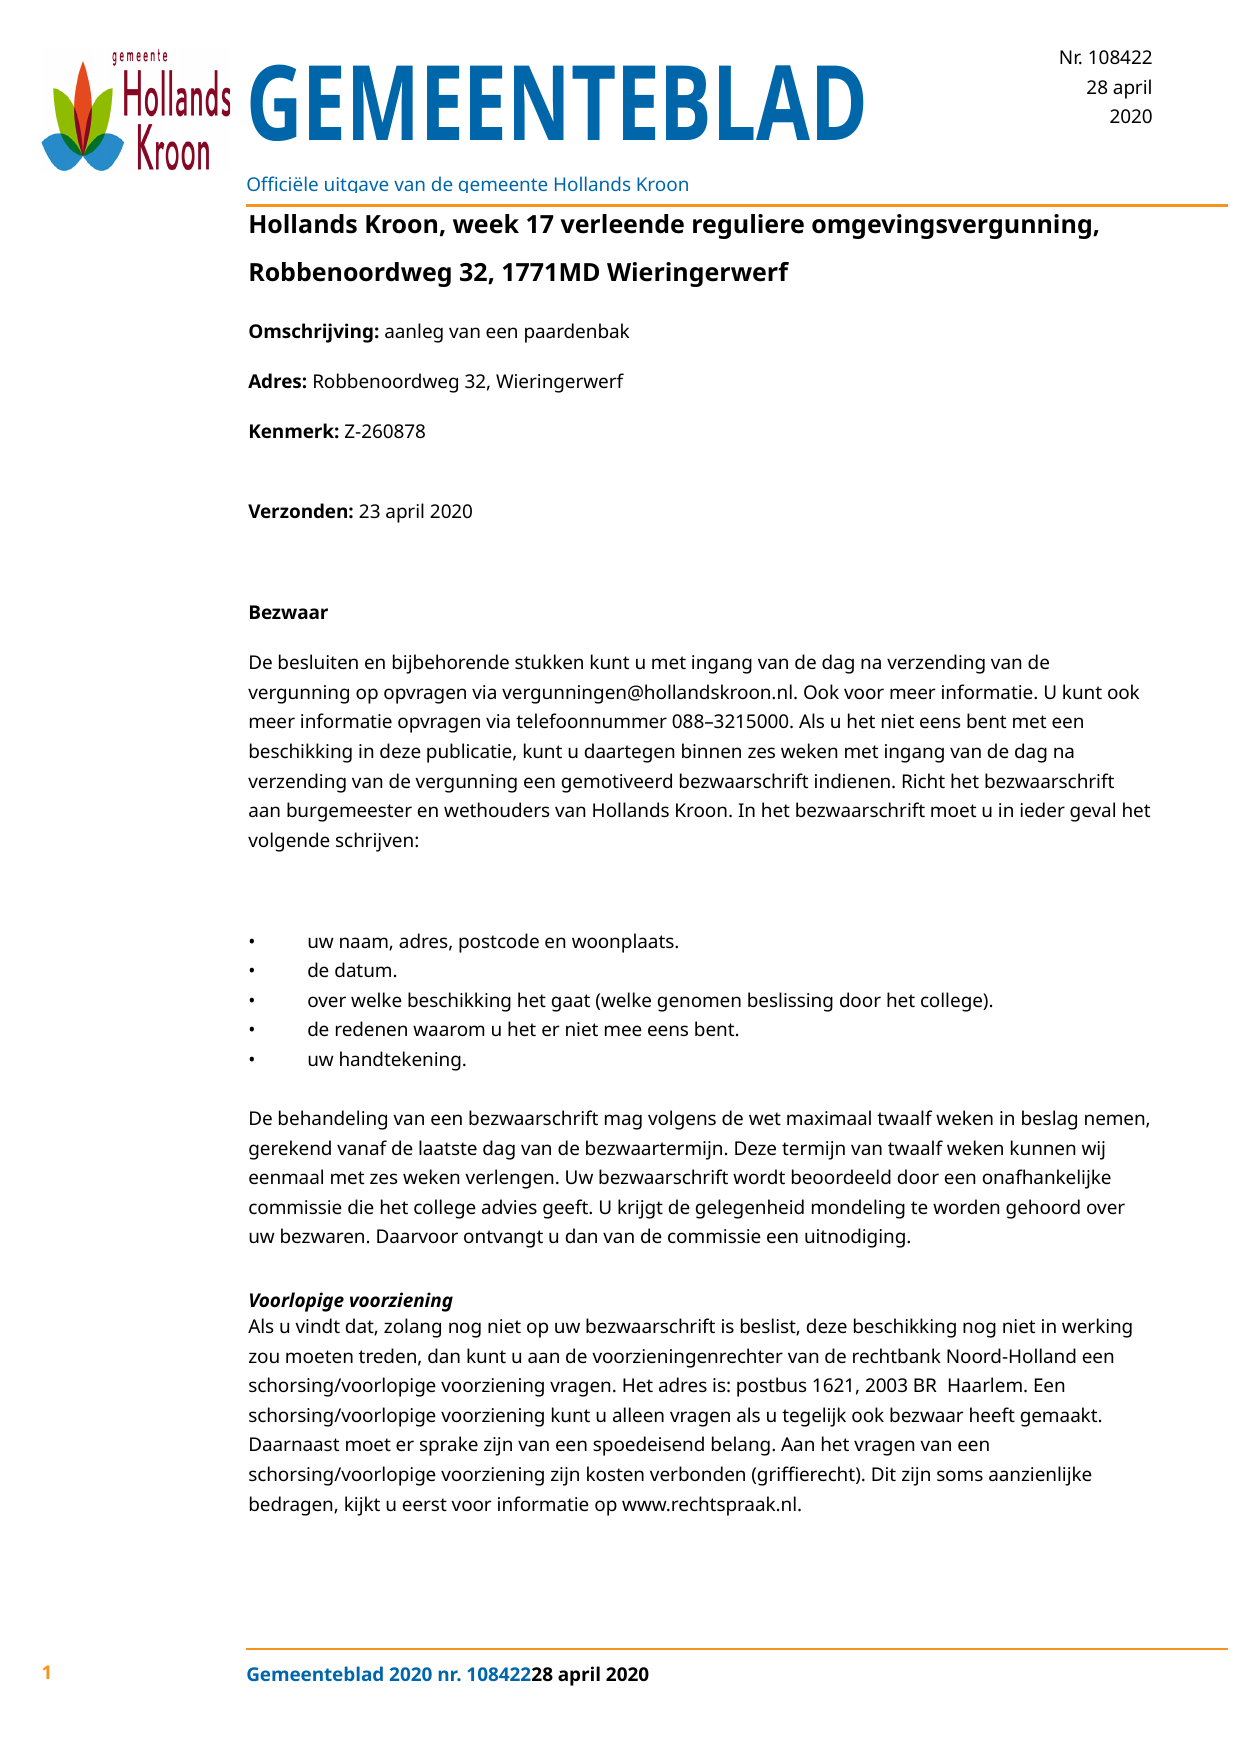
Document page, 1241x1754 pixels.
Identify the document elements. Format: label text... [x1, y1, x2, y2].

picture [41, 47, 231, 172]
text Omschrijving: aanleg van een paardenbak [248, 318, 1152, 344]
text De behandeling van een bezwaarschrift mag volgens de wet maximaal twaalf weken in beslag nemen, gerekend vanaf de laatste dag van de bezwaartermijn. Deze termijn van twaalf weken kunnen wij eenmaal met zes weken verlengen. Uw bezwaarschrift wordt beoordeeld door een onafhankelijke commissie die het college advies geeft. U krijgt de gelegenheid mondeling te worden gehoord over uw bezwaren. Daarvoor ontvangt u dan van de commissie een uitnodiging. [248, 1105, 1152, 1249]
table_header [248, 469, 700, 495]
text Als u vindt dat, zolang nog niet op uw bezwaarschrift is beslist, deze beschikking nog niet in werking zou moeten treden, dan kunt u aan de voorzieningenrechter van de rechtbank Noord-Holland een schorsing/voorlopige voorziening vragen. Het adres is: postbus 1621, 2003 BR Haarlem. Een schorsing/voorlopige voorziening kunt u alleen vragen als u tegelijk ook bezwaar heeft gemaakt. Daarnaast moet er sprake zijn van een spoedeisend belang. Aan het vragen van een schorsing/voorlopige voorziening zijn kosten verbonden (griffierecht). Dit zijn soms aanzienlijke bedragen, kijkt u eerst voor informatie op www.rechtspraak.nl. [248, 1313, 1152, 1517]
text Bezwaar [248, 599, 1152, 625]
text Hollands Kroon, week 17 verleende reguliere omgevingsvergunning, Robbenoordweg 32, 1771MD Wieringerwerf [248, 207, 1152, 288]
text De besluiten en bijbehorende stukken kunt u met ingang van de dag na verzending van de vergunning op opvragen via vergunningen@hollandskroon.nl. Ook voor meer informatie. U kunt ook meer informatie opvragen via telefoonnummer 088–3215000. Als u het niet eens bent met een beschikking in deze publicatie, kunt u daartegen binnen zes weken met ingang van de dag na verzending van de vergunning een gemotiveerd bezwaarschrift indienen. Richt het bezwaarschrift aan burgemeester en wethouders van Hollands Kroon. In het bezwaarschrift moet u in ieder geval het volgende schrijven: [248, 649, 1152, 853]
list uw handtekening. [248, 1046, 1152, 1072]
list over welke beschikking het gaat (welke genomen beslissing door het college). [248, 987, 1152, 1013]
text Kenmerk: Z-260878 [248, 419, 1152, 444]
list de redenen waarom u het er niet mee eens bent. [248, 1017, 1152, 1042]
list uw naam, adres, postcode en woonplaats. [248, 928, 1152, 953]
table_header [700, 469, 1152, 495]
text Adres: Robbenoordweg 32, Wieringerwerf [248, 368, 1152, 394]
text Verzonden: 23 april 2020 [248, 498, 1152, 524]
list de datum. [248, 957, 1152, 983]
text Voorlopige voorziening [248, 1288, 1152, 1313]
